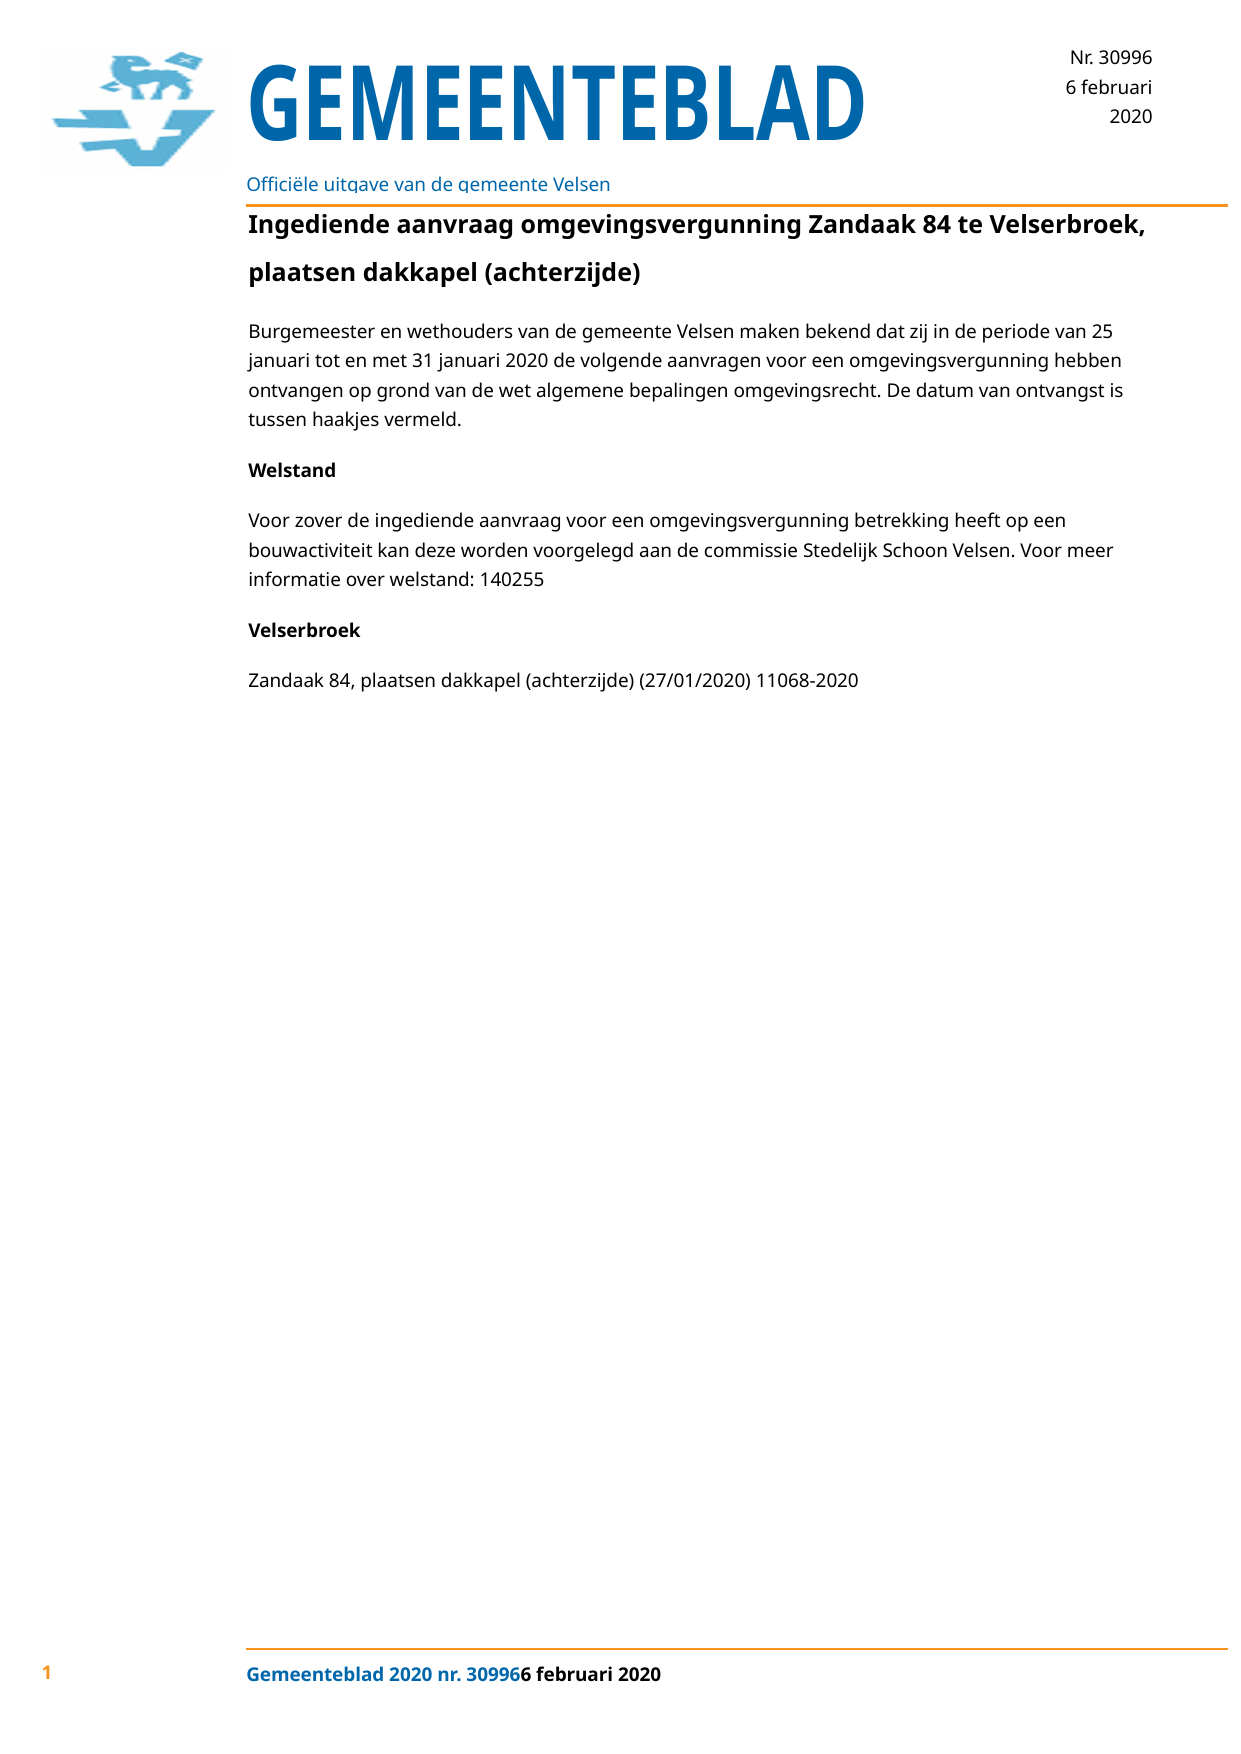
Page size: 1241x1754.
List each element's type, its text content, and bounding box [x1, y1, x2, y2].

picture [41, 47, 231, 172]
text Velserbroek [248, 617, 1152, 643]
text Burgemeester en wethouders van de gemeente Velsen maken bekend dat zij in de periode van 25 januari tot en met 31 januari 2020 de volgende aanvragen voor een omgevingsvergunning hebben ontvangen op grond van de wet algemene bepalingen omgevingsrecht. De datum van ontvangst is tussen haakjes vermeld. [248, 318, 1152, 432]
text Voor zover de ingediende aanvraag voor een omgevingsvergunning betrekking heeft op een bouwactiviteit kan deze worden voorgelegd aan de commissie Stedelijk Schoon Velsen. Voor meer informatie over welstand: 140255 [248, 507, 1152, 592]
text Ingediende aanvraag omgevingsvergunning Zandaak 84 te Velserbroek, plaatsen dakkapel (achterzijde) [248, 207, 1152, 288]
text Zandaak 84, plaatsen dakkapel (achterzijde) (27/01/2020) 11068-2020 [248, 667, 1152, 693]
text Welstand [248, 457, 1152, 483]
